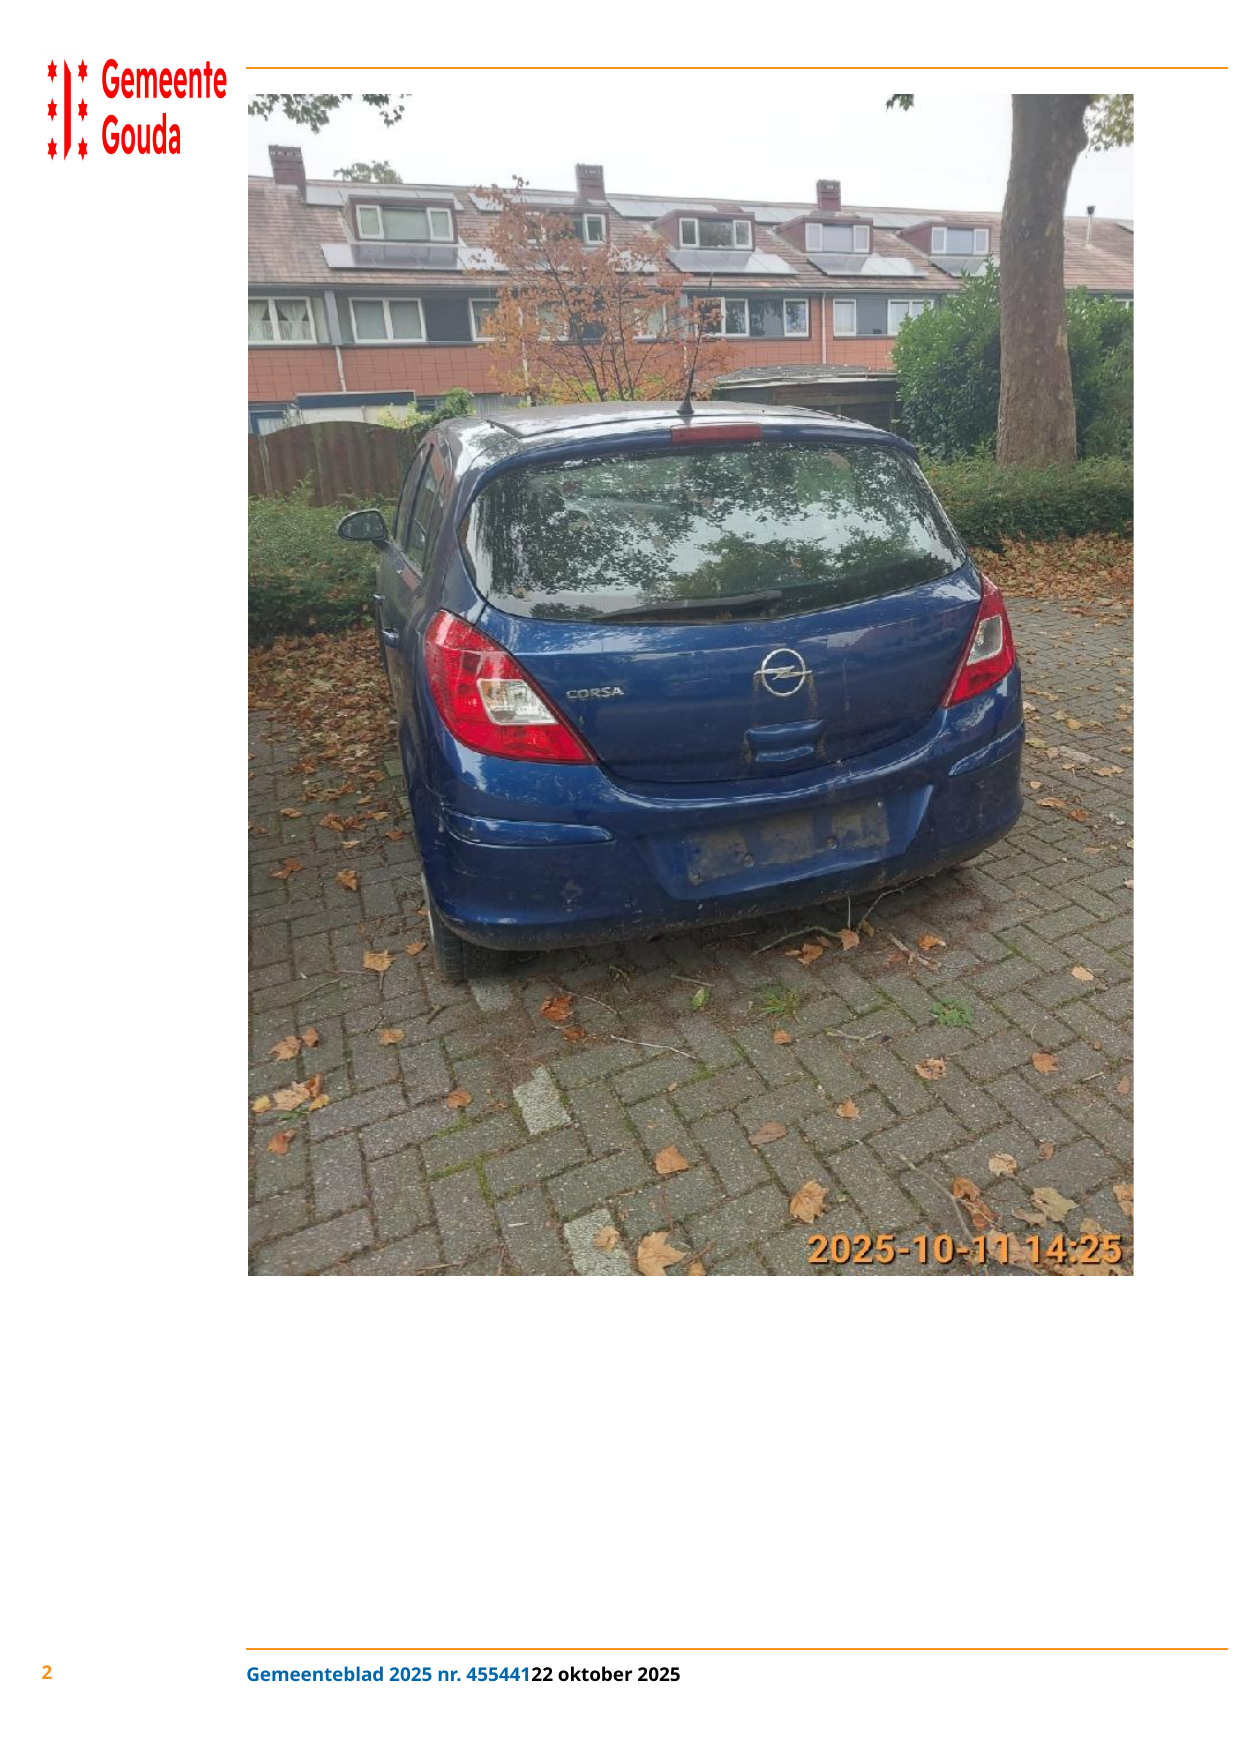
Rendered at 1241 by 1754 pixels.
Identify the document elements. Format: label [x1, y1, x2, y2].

picture [248, 94, 1134, 1276]
picture [41, 47, 231, 172]
